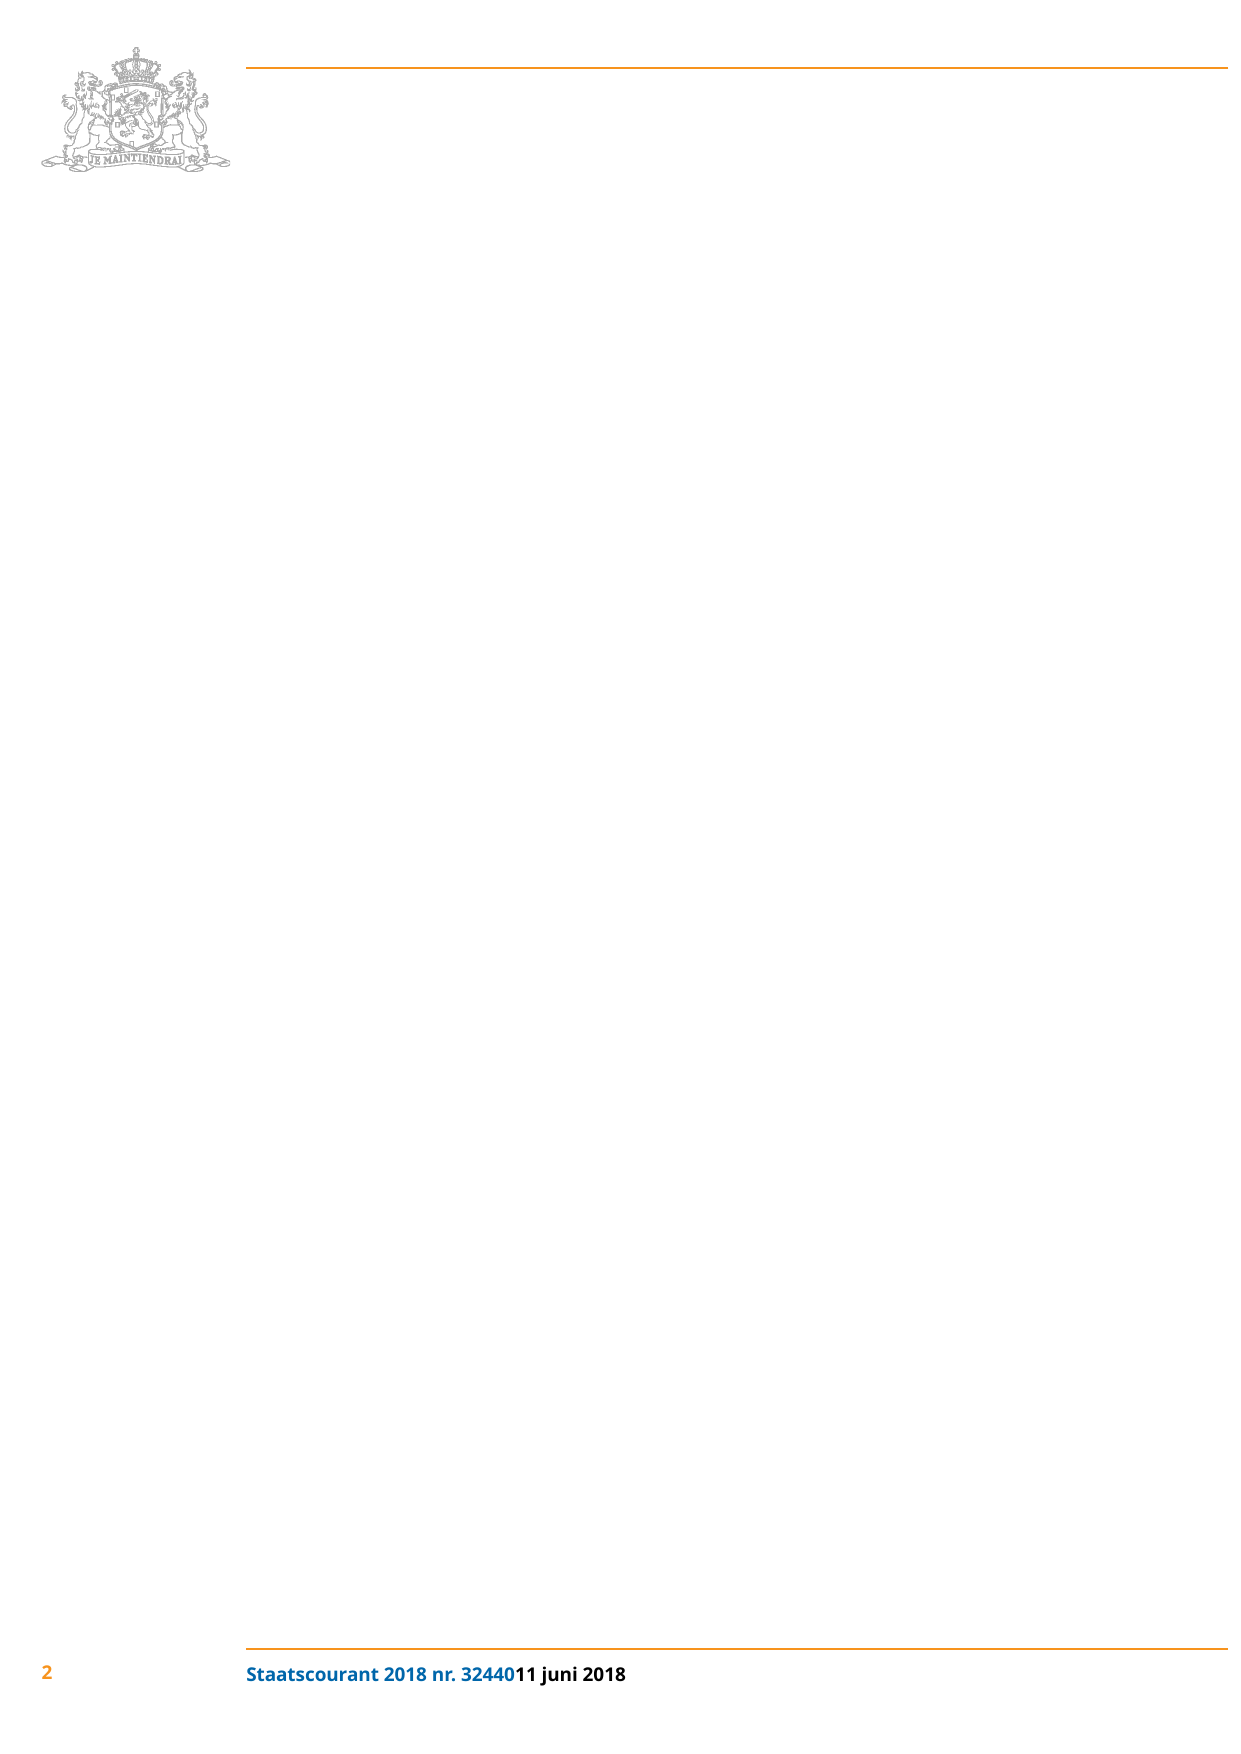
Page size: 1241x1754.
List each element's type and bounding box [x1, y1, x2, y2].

picture [41, 47, 231, 172]
